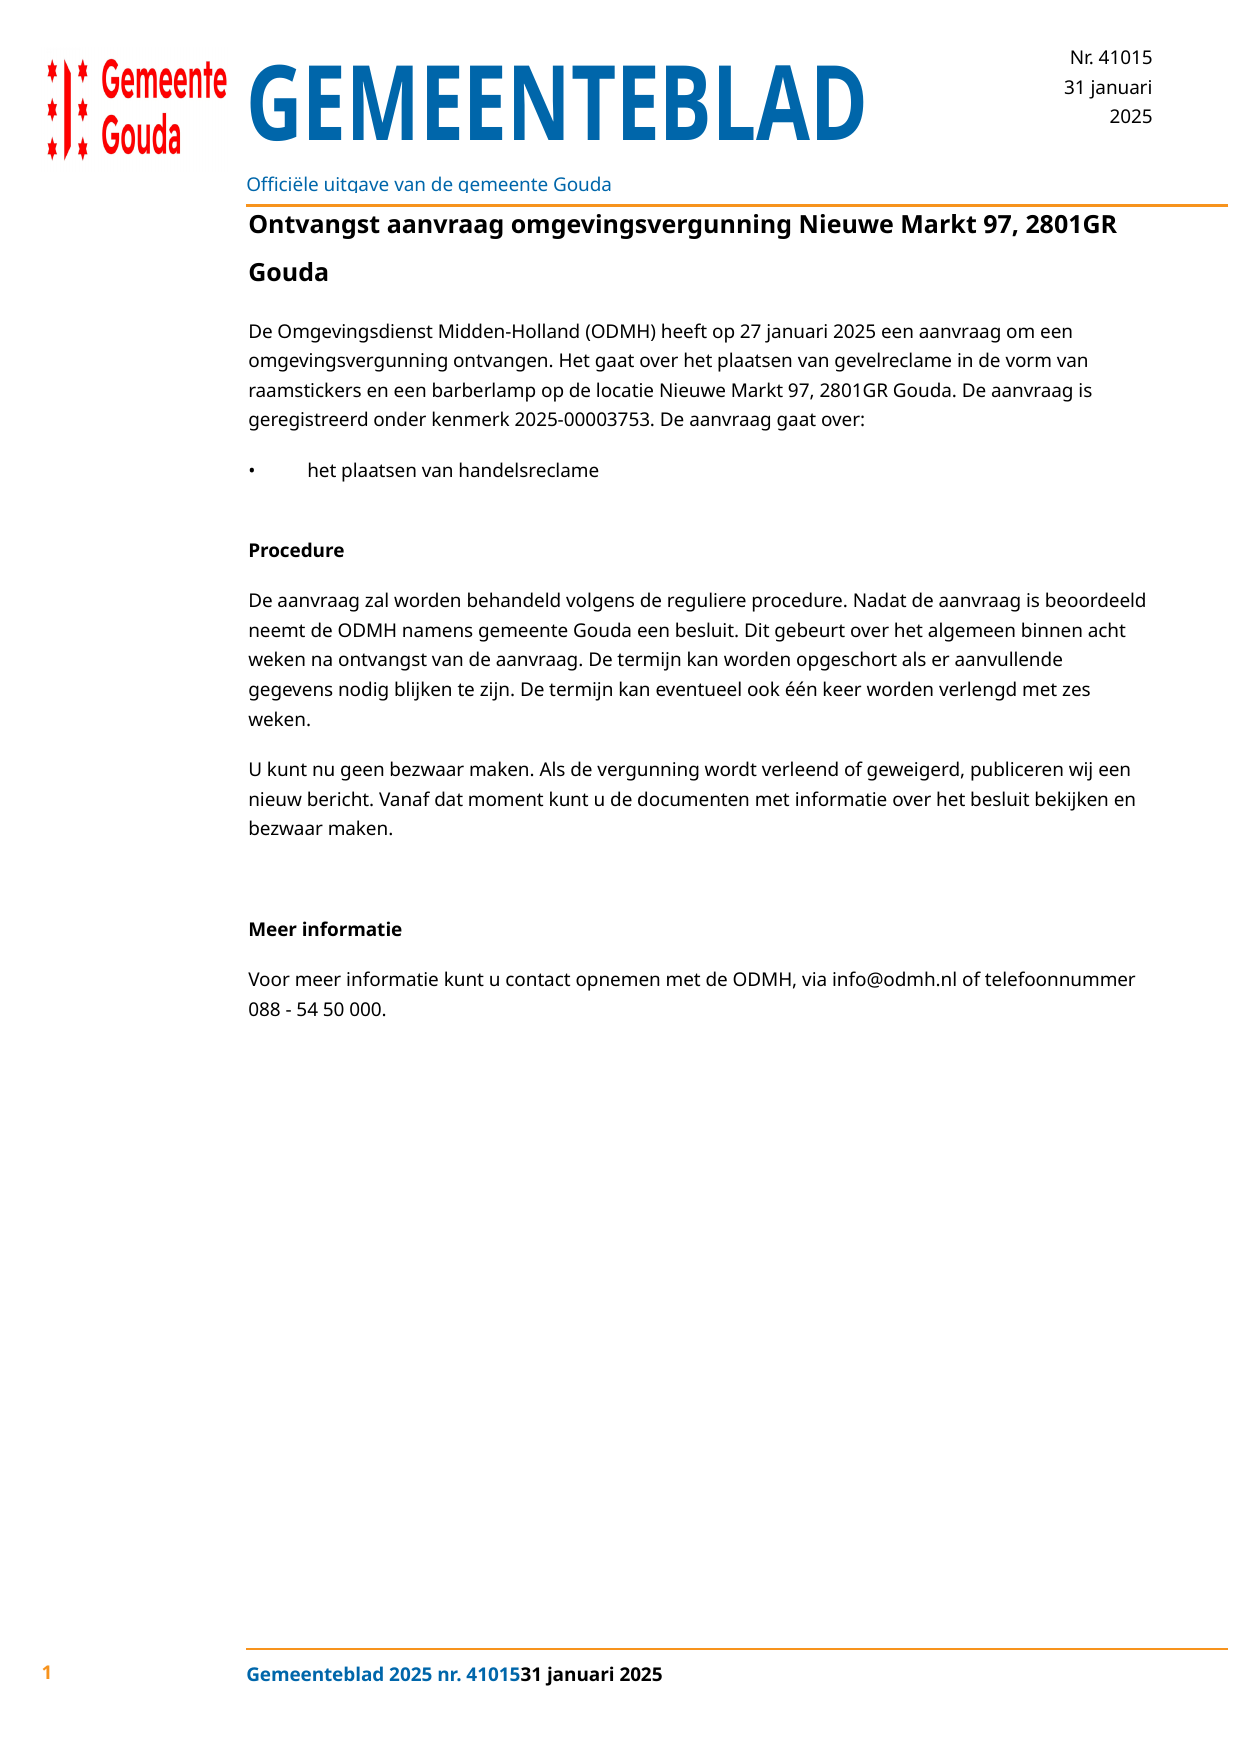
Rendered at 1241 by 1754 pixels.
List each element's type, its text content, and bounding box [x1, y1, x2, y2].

text De aanvraag zal worden behandeld volgens de reguliere procedure. Nadat de aanvraag is beoordeeld neemt de ODMH namens gemeente Gouda een besluit. Dit gebeurt over het algemeen binnen acht weken na ontvangst van de aanvraag. De termijn kan worden opgeschort als er aanvullende gegevens nodig blijken te zijn. De termijn kan eventueel ook één keer worden verlengd met zes weken. [248, 587, 1152, 732]
text Procedure [248, 537, 1152, 563]
text De Omgevingsdienst Midden-Holland (ODMH) heeft op 27 januari 2025 een aanvraag om een omgevingsvergunning ontvangen. Het gaat over het plaatsen van gevelreclame in de vorm van raamstickers en een barberlamp op de locatie Nieuwe Markt 97, 2801GR Gouda. De aanvraag is geregistreerd onder kenmerk 2025-00003753. De aanvraag gaat over: [248, 318, 1152, 432]
text Voor meer informatie kunt u contact opnemen met de ODMH, via info@odmh.nl of telefoonnummer 088 - 54 50 000. [248, 967, 1152, 1022]
list het plaatsen van handelsreclame [248, 457, 1152, 483]
text U kunt nu geen bezwaar maken. Als de vergunning wordt verleend of geweigerd, publiceren wij een nieuw bericht. Vanaf dat moment kunt u de documenten met informatie over het besluit bekijken en bezwaar maken. [248, 756, 1152, 841]
text Ontvangst aanvraag omgevingsvergunning Nieuwe Markt 97, 2801GR Gouda [248, 207, 1152, 288]
text Meer informatie [248, 916, 1152, 942]
picture [41, 47, 231, 172]
